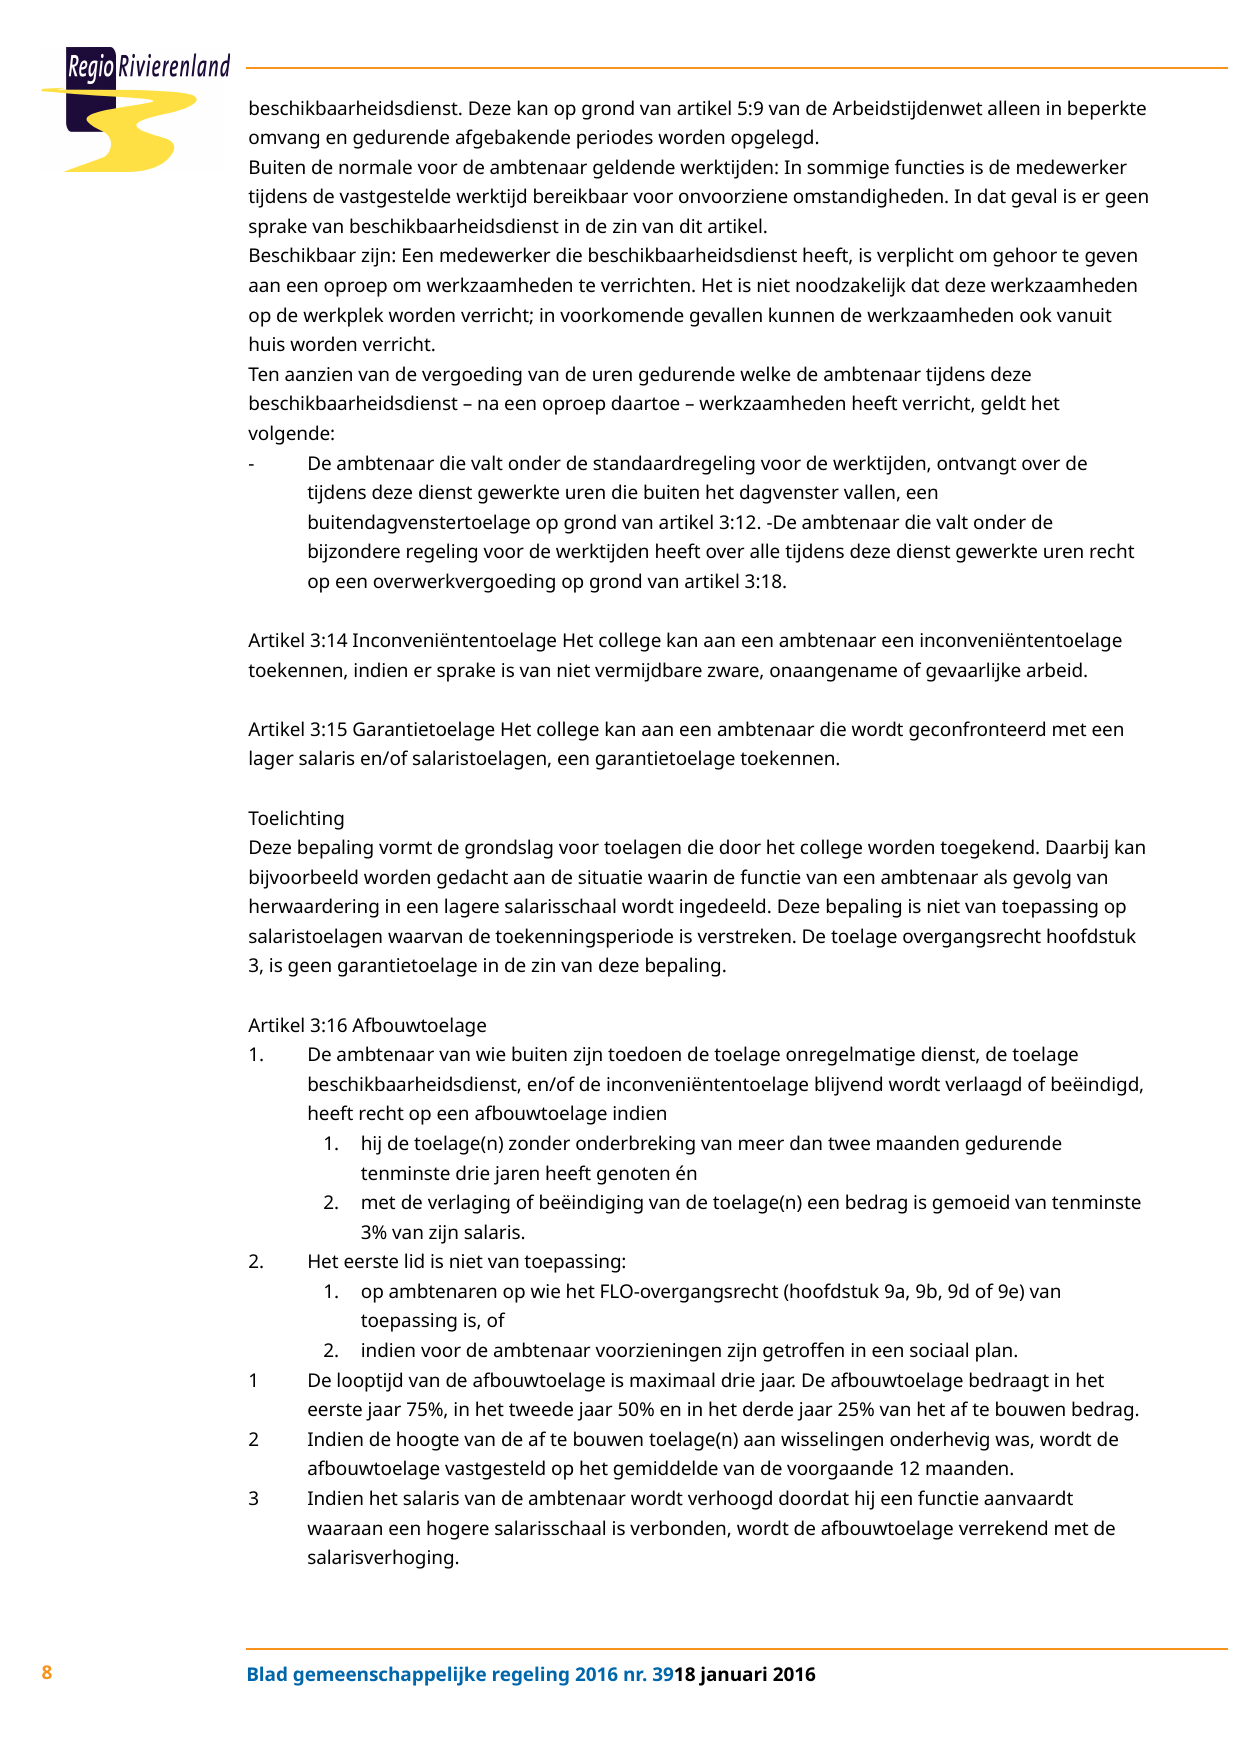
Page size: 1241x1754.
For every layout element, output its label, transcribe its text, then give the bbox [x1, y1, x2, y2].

list hij de toelage(n) zonder onderbreking van meer dan twee maanden gedurende tenminste drie jaren heeft genoten én [323, 1130, 1152, 1186]
text Ten aanzien van de vergoeding van de uren gedurende welke de ambtenaar tijdens deze beschikbaarheidsdienst – na een oproep daartoe – werkzaamheden heeft verricht, geldt het volgende: [248, 361, 1152, 446]
text Artikel 3:14 Inconveniëntentoelage Het college kan aan een ambtenaar een inconveniëntentoelage toekennen, indien er sprake is van niet vermijdbare zware, onaangename of gevaarlijke arbeid. [248, 627, 1152, 683]
list met de verlaging of beëindiging van de toelage(n) een bedrag is gemoeid van tenminste 3% van zijn salaris. [323, 1189, 1152, 1245]
text beschikbaarheidsdienst. Deze kan op grond van artikel 5:9 van de Arbeidstijdenwet alleen in beperkte omvang en gedurende afgebakende periodes worden opgelegd. [248, 95, 1152, 150]
list op ambtenaren op wie het FLO-overgangsrecht (hoofdstuk 9a, 9b, 9d of 9e) van toepassing is, of [323, 1278, 1152, 1333]
text Beschikbaar zijn: Een medewerker die beschikbaarheidsdienst heeft, is verplicht om gehoor te geven aan een oproep om werkzaamheden te verrichten. Het is niet noodzakelijk dat deze werkzaamheden op de werkplek worden verricht; in voorkomende gevallen kunnen de werkzaamheden ook vanuit huis worden verricht. [248, 243, 1152, 357]
list De looptijd van de afbouwtoelage is maximaal drie jaar. De afbouwtoelage bedraagt in het eerste jaar 75%, in het tweede jaar 50% en in het derde jaar 25% van het af te bouwen bedrag. [248, 1367, 1152, 1422]
list Indien het salaris van de ambtenaar wordt verhoogd doordat hij een functie aanvaardt waaraan een hogere salarisschaal is verbonden, wordt de afbouwtoelage verrekend met de salarisverhoging. [248, 1485, 1152, 1570]
text Buiten de normale voor de ambtenaar geldende werktijden: In sommige functies is de medewerker tijdens de vastgestelde werktijd bereikbaar voor onvoorziene omstandigheden. In dat geval is er geen sprake van beschikbaarheidsdienst in de zin van dit artikel. [248, 154, 1152, 239]
list Het eerste lid is niet van toepassing: [248, 1248, 1152, 1274]
text Toelichting [248, 805, 1152, 831]
text Deze bepaling vormt de grondslag voor toelagen die door het college worden toegekend. Daarbij kan bijvoorbeeld worden gedacht aan de situatie waarin de functie van een ambtenaar als gevolg van herwaardering in een lagere salarisschaal wordt ingedeeld. Deze bepaling is niet van toepassing op salaristoelagen waarvan de toekenningsperiode is verstreken. De toelage overgangsrecht hoofdstuk 3, is geen garantietoelage in de zin van deze bepaling. [248, 834, 1152, 978]
list indien voor de ambtenaar voorzieningen zijn getroffen in een sociaal plan. [323, 1337, 1152, 1363]
list De ambtenaar van wie buiten zijn toedoen de toelage onregelmatige dienst, de toelage beschikbaarheidsdienst, en/of de inconveniëntentoelage blijvend wordt verlaagd of beëindigd, heeft recht op een afbouwtoelage indien [248, 1041, 1152, 1126]
picture [41, 47, 231, 172]
text Artikel 3:16 Afbouwtoelage [248, 1012, 1152, 1038]
text Artikel 3:15 Garantietoelage Het college kan aan een ambtenaar die wordt geconfronteerd met een lager salaris en/of salaristoelagen, een garantietoelage toekennen. [248, 716, 1152, 771]
list Indien de hoogte van de af te bouwen toelage(n) aan wisselingen onderhevig was, wordt de afbouwtoelage vastgesteld op het gemiddelde van de voorgaande 12 maanden. [248, 1426, 1152, 1481]
list De ambtenaar die valt onder de standaardregeling voor de werktijden, ontvangt over de tijdens deze dienst gewerkte uren die buiten het dagvenster vallen, een buitendagvenstertoelage op grond van artikel 3:12. -De ambtenaar die valt onder de bijzondere regeling voor de werktijden heeft over alle tijdens deze dienst gewerkte uren recht op een overwerkvergoeding op grond van artikel 3:18. [248, 450, 1152, 594]
